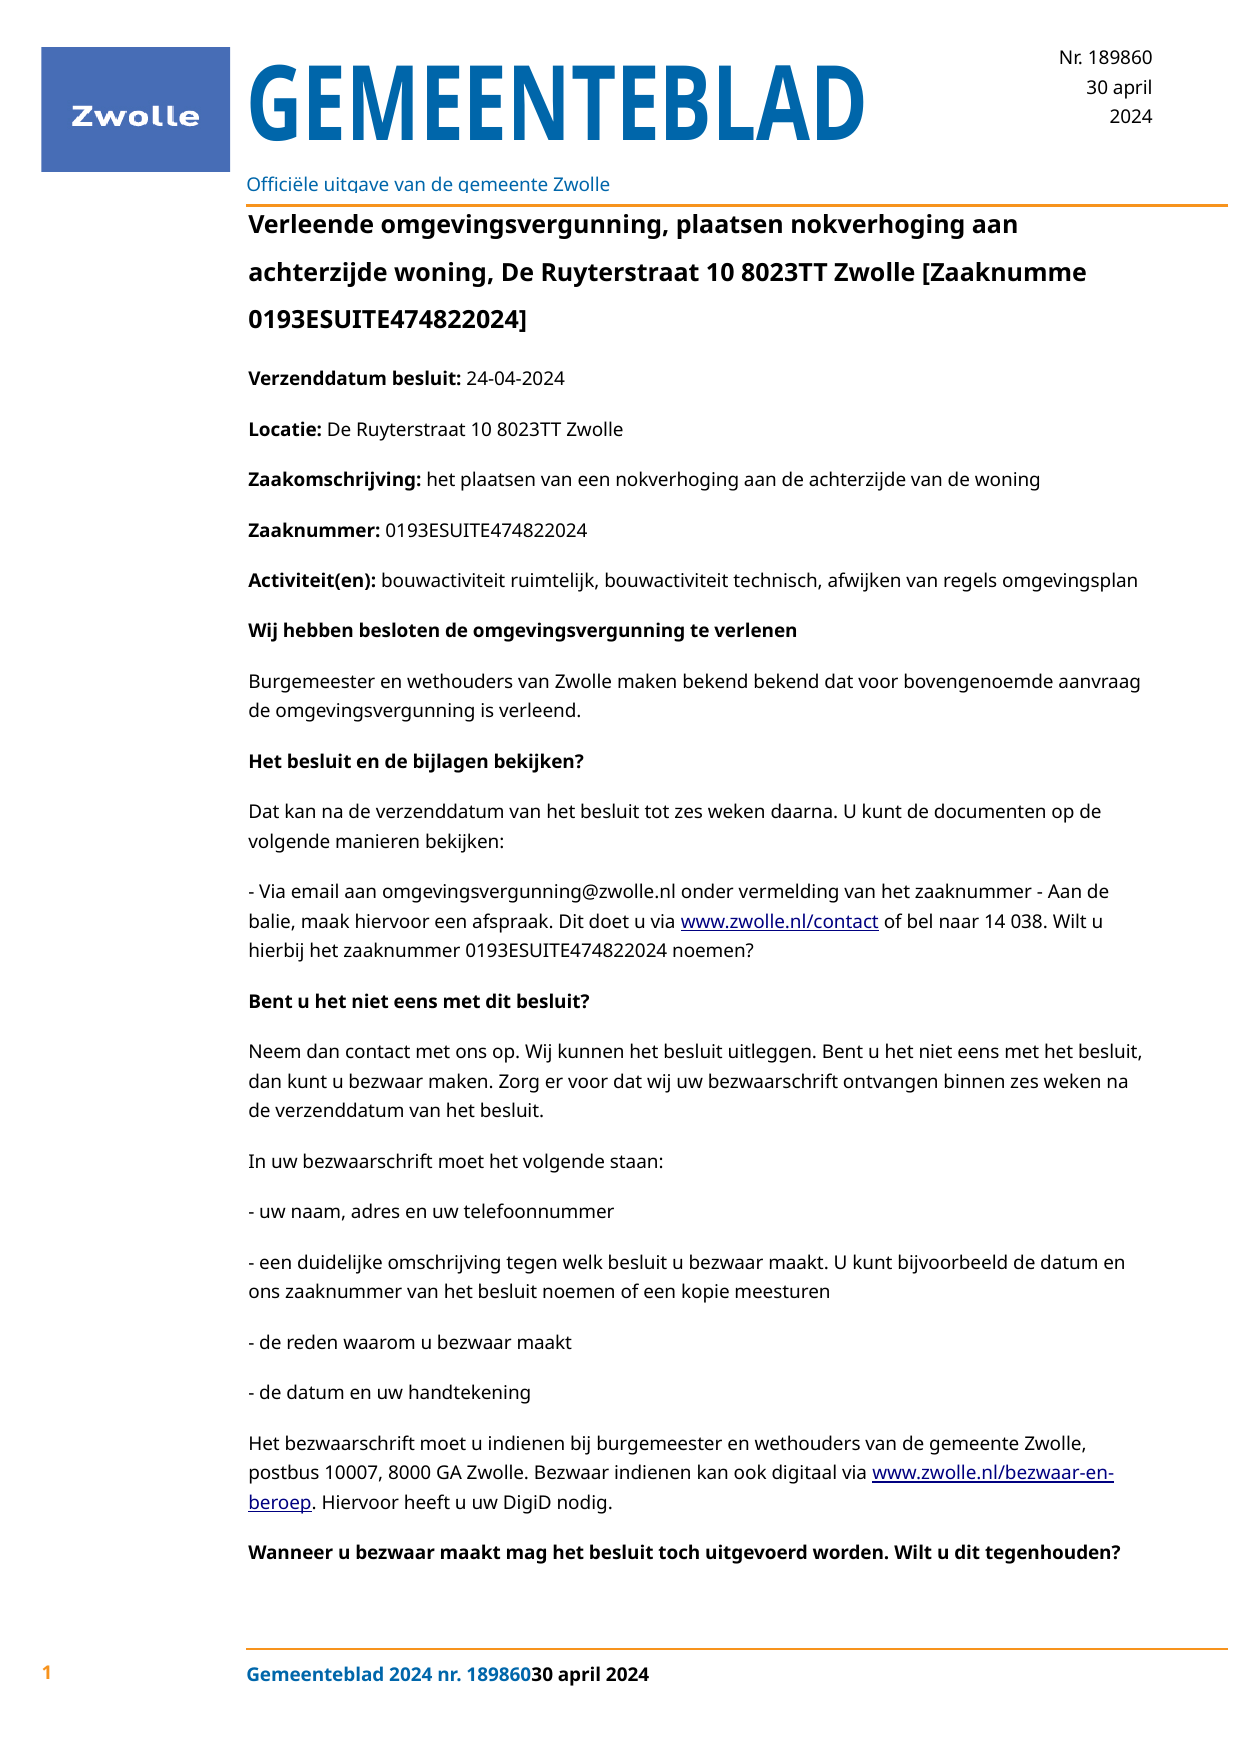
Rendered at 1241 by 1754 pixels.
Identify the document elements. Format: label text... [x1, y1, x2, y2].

text Wanneer u bezwaar maakt mag het besluit toch uitgevoerd worden. Wilt u dit tegenhouden? [248, 1539, 1152, 1565]
text Activiteit(en): bouwactiviteit ruimtelijk, bouwactiviteit technisch, afwijken van regels omgevingsplan [248, 567, 1152, 593]
text Bent u het niet eens met dit besluit? [248, 988, 1152, 1014]
text Neem dan contact met ons op. Wij kunnen het besluit uitleggen. Bent u het niet eens met het besluit, dan kunt u bezwaar maken. Zorg er voor dat wij uw bezwaarschrift ontvangen binnen zes weken na de verzenddatum van het besluit. [248, 1038, 1152, 1123]
text Verzenddatum besluit: 24-04-2024 [248, 366, 1152, 391]
text Het bezwaarschrift moet u indienen bij burgemeester en wethouders van de gemeente Zwolle, postbus 10007, 8000 GA Zwolle. Bezwaar indienen kan ook digitaal via www.zwolle.nl/bezwaar-en-beroep. Hiervoor heeft u uw DigiD nodig. [248, 1430, 1152, 1514]
text - de datum en uw handtekening [248, 1379, 1152, 1405]
text Zaakomschrijving: het plaatsen van een nokverhoging aan de achterzijde van de woning [248, 466, 1152, 492]
text Burgemeester en wethouders van Zwolle maken bekend bekend dat voor bovengenoemde aanvraag de omgevingsvergunning is verleend. [248, 668, 1152, 723]
text Wij hebben besloten de omgevingsvergunning te verlenen [248, 618, 1152, 643]
picture [41, 47, 231, 172]
text - de reden waarom u bezwaar maakt [248, 1329, 1152, 1354]
text - een duidelijke omschrijving tegen welk besluit u bezwaar maakt. U kunt bijvoorbeeld de datum en ons zaaknummer van het besluit noemen of een kopie meesturen [248, 1249, 1152, 1304]
text - uw naam, adres en uw telefoonnummer [248, 1198, 1152, 1224]
text Verleende omgevingsvergunning, plaatsen nokverhoging aan achterzijde woning, De Ruyterstraat 10 8023TT Zwolle [Zaaknumme 0193ESUITE474822024] [248, 207, 1152, 336]
text In uw bezwaarschrift moet het volgende staan: [248, 1148, 1152, 1174]
text Dat kan na de verzenddatum van het besluit tot zes weken daarna. U kunt de documenten op de volgende manieren bekijken: [248, 798, 1152, 854]
text - Via email aan omgevingsvergunning@zwolle.nl onder vermelding van het zaaknummer - Aan de balie, maak hiervoor een afspraak. Dit doet u via www.zwolle.nl/contact of bel naar 14 038. Wilt u hierbij het zaaknummer 0193ESUITE474822024 noemen? [248, 878, 1152, 963]
text Locatie: De Ruyterstraat 10 8023TT Zwolle [248, 416, 1152, 442]
text Het besluit en de bijlagen bekijken? [248, 748, 1152, 774]
text Zaaknummer: 0193ESUITE474822024 [248, 517, 1152, 542]
